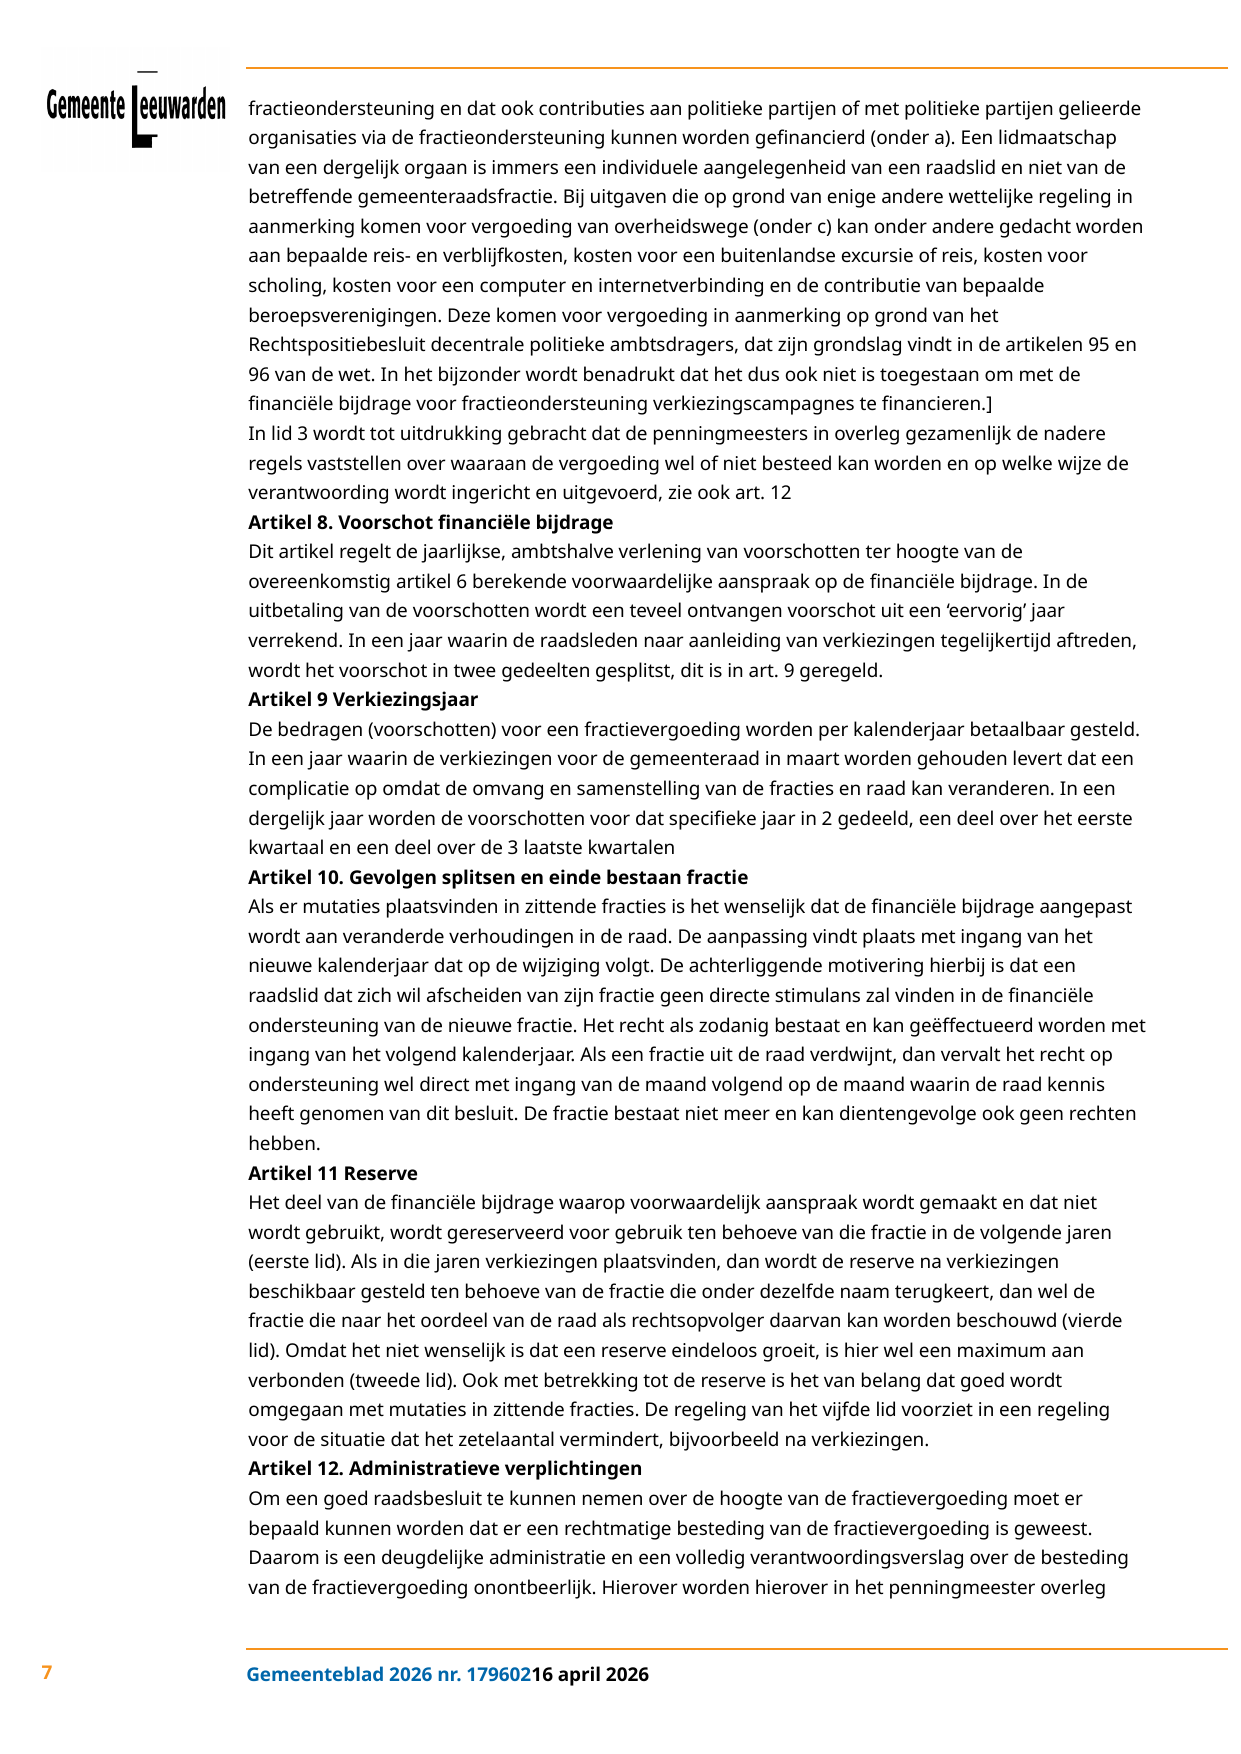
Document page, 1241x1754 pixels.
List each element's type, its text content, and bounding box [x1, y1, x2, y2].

text In lid 3 wordt tot uitdrukking gebracht dat de penningmeesters in overleg gezamenlijk de nadere regels vaststellen over waaraan de vergoeding wel of niet besteed kan worden en op welke wijze de verantwoording wordt ingericht en uitgevoerd, zie ook art. 12 [248, 420, 1152, 505]
text Artikel 10. Gevolgen splitsen en einde bestaan fractie [248, 864, 1152, 890]
text Artikel 9 Verkiezingsjaar [248, 686, 1152, 712]
text fractieondersteuning en dat ook contributies aan politieke partijen of met politieke partijen gelieerde organisaties via de fractieondersteuning kunnen worden gefinancierd (onder a). Een lidmaatschap van een dergelijk orgaan is immers een individuele aangelegenheid van een raadslid en niet van de betreffende gemeenteraadsfractie. Bij uitgaven die op grond van enige andere wettelijke regeling in aanmerking komen voor vergoeding van overheidswege (onder c) kan onder andere gedacht worden aan bepaalde reis- en verblijfkosten, kosten voor een buitenlandse excursie of reis, kosten voor scholing, kosten voor een computer en internetverbinding en de contributie van bepaalde beroepsverenigingen. Deze komen voor vergoeding in aanmerking op grond van het Rechtspositiebesluit decentrale politieke ambtsdragers, dat zijn grondslag vindt in de artikelen 95 en 96 van de wet. In het bijzonder wordt benadrukt dat het dus ook niet is toegestaan om met de financiële bijdrage voor fractieondersteuning verkiezingscampagnes te financieren.] [248, 95, 1152, 416]
text Het deel van de financiële bijdrage waarop voorwaardelijk aanspraak wordt gemaakt en dat niet wordt gebruikt, wordt gereserveerd voor gebruik ten behoeve van die fractie in de volgende jaren (eerste lid). Als in die jaren verkiezingen plaatsvinden, dan wordt de reserve na verkiezingen beschikbaar gesteld ten behoeve van de fractie die onder dezelfde naam terugkeert, dan wel de fractie die naar het oordeel van de raad als rechtsopvolger daarvan kan worden beschouwd (vierde lid). Omdat het niet wenselijk is dat een reserve eindeloos groeit, is hier wel een maximum aan verbonden (tweede lid). Ook met betrekking tot de reserve is het van belang dat goed wordt omgegaan met mutaties in zittende fracties. De regeling van het vijfde lid voorziet in een regeling voor de situatie dat het zetelaantal vermindert, bijvoorbeeld na verkiezingen. [248, 1189, 1152, 1452]
text Dit artikel regelt de jaarlijkse, ambtshalve verlening van voorschotten ter hoogte van de overeenkomstig artikel 6 berekende voorwaardelijke aanspraak op de financiële bijdrage. In de uitbetaling van de voorschotten wordt een teveel ontvangen voorschot uit een ‘eervorig’ jaar verrekend. In een jaar waarin de raadsleden naar aanleiding van verkiezingen tegelijkertijd aftreden, wordt het voorschot in twee gedeelten gesplitst, dit is in art. 9 geregeld. [248, 538, 1152, 683]
text Artikel 12. Administratieve verplichtingen [248, 1456, 1152, 1481]
text Om een goed raadsbesluit te kunnen nemen over de hoogte van de fractievergoeding moet er bepaald kunnen worden dat er een rechtmatige besteding van de fractievergoeding is geweest. Daarom is een deugdelijke administratie en een volledig verantwoordingsverslag over de besteding van de fractievergoeding onontbeerlijk. Hierover worden hierover in het penningmeester overleg [248, 1485, 1152, 1600]
text De bedragen (voorschotten) voor een fractievergoeding worden per kalenderjaar betaalbaar gesteld. In een jaar waarin de verkiezingen voor de gemeenteraad in maart worden gehouden levert dat een complicatie op omdat de omvang en samenstelling van de fracties en raad kan veranderen. In een dergelijk jaar worden de voorschotten voor dat specifieke jaar in 2 gedeeld, een deel over het eerste kwartaal en een deel over de 3 laatste kwartalen [248, 716, 1152, 860]
picture [41, 47, 231, 172]
text Artikel 8. Voorschot financiële bijdrage [248, 509, 1152, 535]
text Als er mutaties plaatsvinden in zittende fracties is het wenselijk dat de financiële bijdrage aangepast wordt aan veranderde verhoudingen in de raad. De aanpassing vindt plaats met ingang van het nieuwe kalenderjaar dat op de wijziging volgt. De achterliggende motivering hierbij is dat een raadslid dat zich wil afscheiden van zijn fractie geen directe stimulans zal vinden in de financiële ondersteuning van de nieuwe fractie. Het recht als zodanig bestaat en kan geëffectueerd worden met ingang van het volgend kalenderjaar. Als een fractie uit de raad verdwijnt, dan vervalt het recht op ondersteuning wel direct met ingang van de maand volgend op de maand waarin de raad kennis heeft genomen van dit besluit. De fractie bestaat niet meer en kan dientengevolge ook geen rechten hebben. [248, 893, 1152, 1156]
text Artikel 11 Reserve [248, 1160, 1152, 1186]
